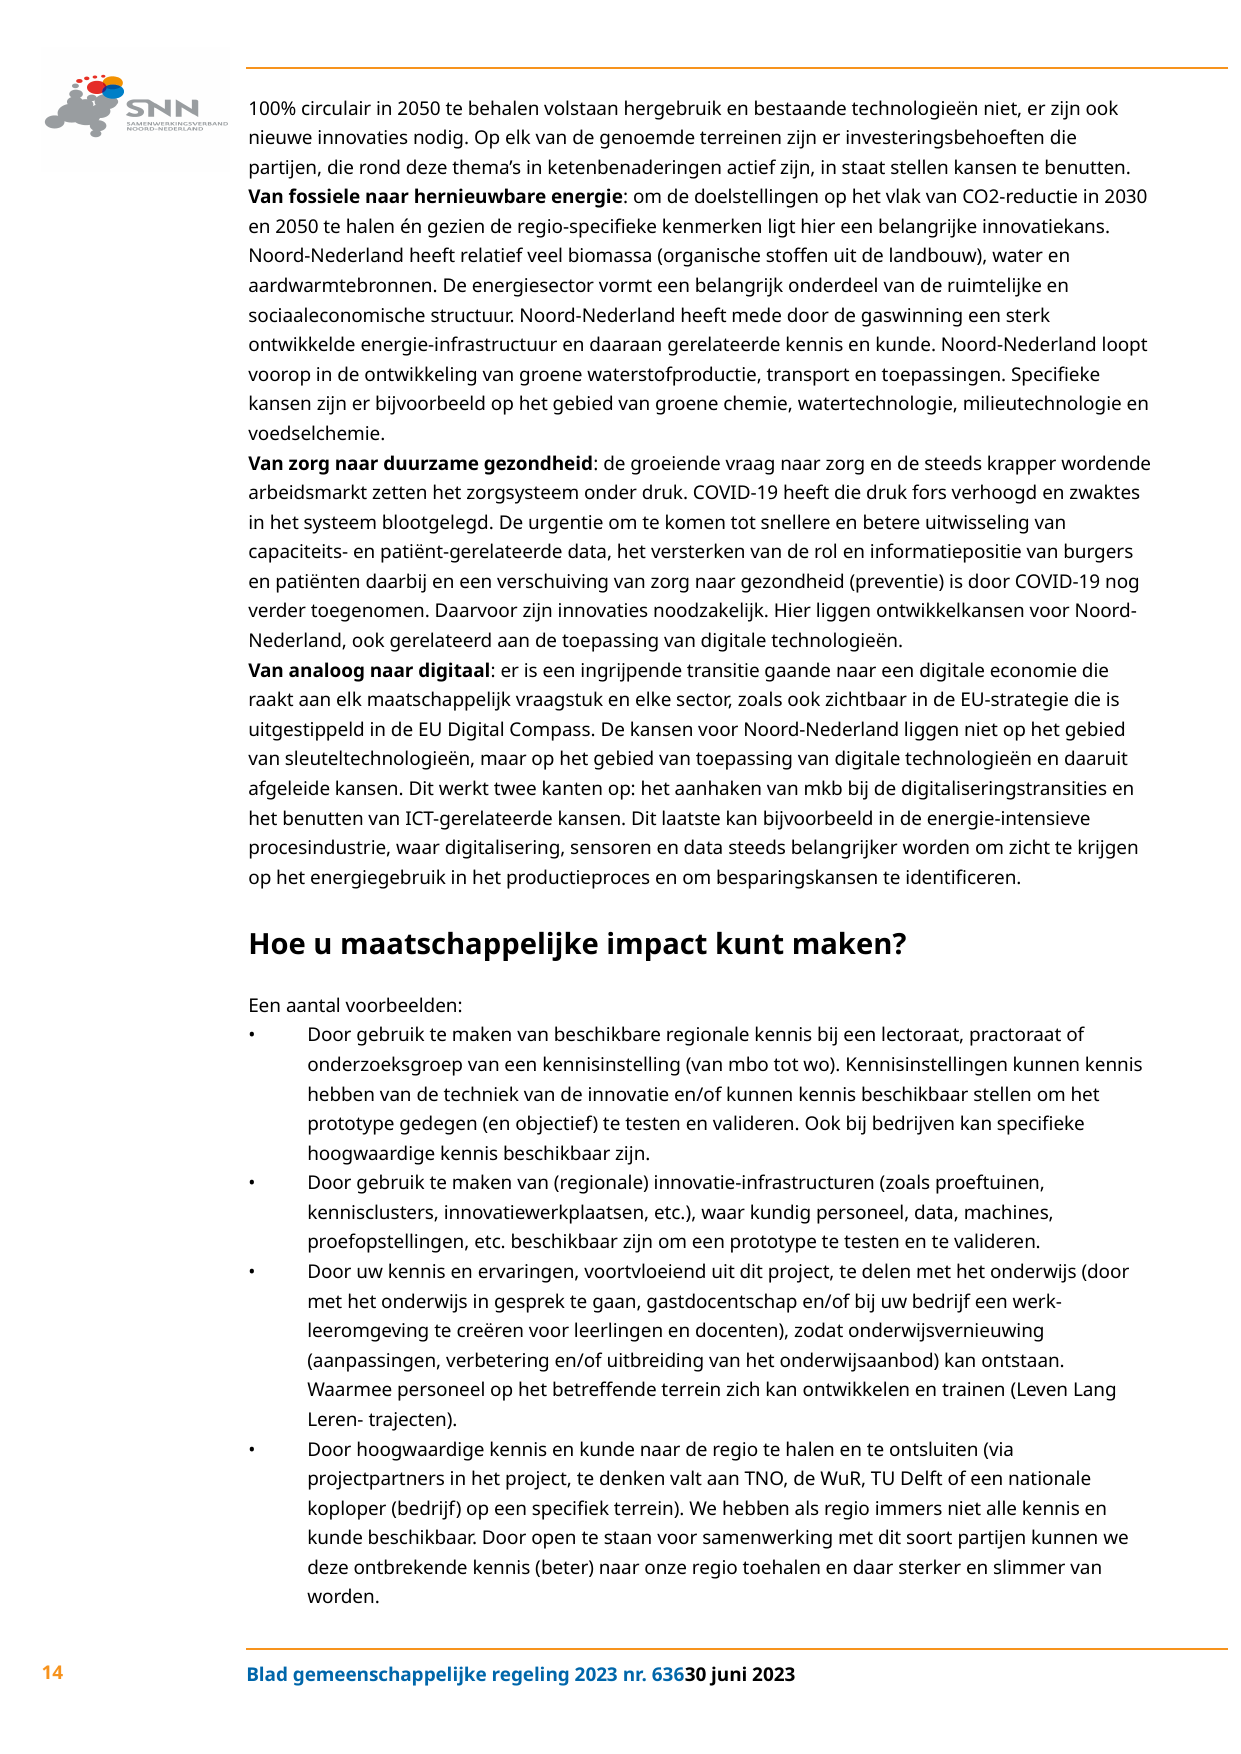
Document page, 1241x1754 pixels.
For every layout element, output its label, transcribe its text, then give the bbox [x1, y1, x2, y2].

text Hoe u maatschappelijke impact kunt maken? [248, 923, 1152, 963]
picture [41, 47, 231, 172]
list Door uw kennis en ervaringen, voortvloeiend uit dit project, te delen met het onderwijs (door met het onderwijs in gesprek te gaan, gastdocentschap en/of bij uw bedrijf een werk-leeromgeving te creëren voor leerlingen en docenten), zodat onderwijsvernieuwing (aanpassingen, verbetering en/of uitbreiding van het onderwijsaanbod) kan ontstaan. Waarmee personeel op het betreffende terrein zich kan ontwikkelen en trainen (Leven Lang Leren- trajecten). [248, 1258, 1152, 1432]
list Door gebruik te maken van beschikbare regionale kennis bij een lectoraat, practoraat of onderzoeksgroep van een kennisinstelling (van mbo tot wo). Kennisinstellingen kunnen kennis hebben van de techniek van de innovatie en/of kunnen kennis beschikbaar stellen om het prototype gedegen (en objectief) te testen en valideren. Ook bij bedrijven kan specifieke hoogwaardige kennis beschikbaar zijn. [248, 1022, 1152, 1166]
text Van zorg naar duurzame gezondheid: de groeiende vraag naar zorg en de steeds krapper wordende arbeidsmarkt zetten het zorgsysteem onder druk. COVID-19 heeft die druk fors verhoogd en zwaktes in het systeem blootgelegd. De urgentie om te komen tot snellere en betere uitwisseling van capaciteits- en patiënt-gerelateerde data, het versterken van de rol en informatiepositie van burgers en patiënten daarbij en een verschuiving van zorg naar gezondheid (preventie) is door COVID-19 nog verder toegenomen. Daarvoor zijn innovaties noodzakelijk. Hier liggen ontwikkelkansen voor Noord-Nederland, ook gerelateerd aan de toepassing van digitale technologieën. [248, 450, 1152, 653]
text Een aantal voorbeelden: [248, 992, 1152, 1018]
list Door gebruik te maken van (regionale) innovatie-infrastructuren (zoals proeftuinen, kennisclusters, innovatiewerkplaatsen, etc.), waar kundig personeel, data, machines, proefopstellingen, etc. beschikbaar zijn om een prototype te testen en te valideren. [248, 1169, 1152, 1254]
list Door hoogwaardige kennis en kunde naar de regio te halen en te ontsluiten (via projectpartners in het project, te denken valt aan TNO, de WuR, TU Delft of een nationale koploper (bedrijf) op een specifiek terrein). We hebben als regio immers niet alle kennis en kunde beschikbaar. Door open te staan voor samenwerking met dit soort partijen kunnen we deze ontbrekende kennis (beter) naar onze regio toehalen en daar sterker en slimmer van worden. [248, 1436, 1152, 1609]
text 100% circulair in 2050 te behalen volstaan hergebruik en bestaande technologieën niet, er zijn ook nieuwe innovaties nodig. Op elk van de genoemde terreinen zijn er investeringsbehoeften die partijen, die rond deze thema’s in ketenbenaderingen actief zijn, in staat stellen kansen te benutten. [248, 95, 1152, 180]
text Van fossiele naar hernieuwbare energie: om de doelstellingen op het vlak van CO2-reductie in 2030 en 2050 te halen én gezien de regio-specifieke kenmerken ligt hier een belangrijke innovatiekans. Noord-Nederland heeft relatief veel biomassa (organische stoffen uit de landbouw), water en aardwarmtebronnen. De energiesector vormt een belangrijk onderdeel van de ruimtelijke en sociaaleconomische structuur. Noord-Nederland heeft mede door de gaswinning een sterk ontwikkelde energie-infrastructuur en daaraan gerelateerde kennis en kunde. Noord-Nederland loopt voorop in de ontwikkeling van groene waterstofproductie, transport en toepassingen. Specifieke kansen zijn er bijvoorbeeld op het gebied van groene chemie, watertechnologie, milieutechnologie en voedselchemie. [248, 183, 1152, 446]
text Van analoog naar digitaal: er is een ingrijpende transitie gaande naar een digitale economie die raakt aan elk maatschappelijk vraagstuk en elke sector, zoals ook zichtbaar in de EU-strategie die is uitgestippeld in de EU Digital Compass. De kansen voor Noord-Nederland liggen niet op het gebied van sleuteltechnologieën, maar op het gebied van toepassing van digitale technologieën en daaruit afgeleide kansen. Dit werkt twee kanten op: het aanhaken van mkb bij de digitaliseringstransities en het benutten van ICT-gerelateerde kansen. Dit laatste kan bijvoorbeeld in de energie-intensieve procesindustrie, waar digitalisering, sensoren en data steeds belangrijker worden om zicht te krijgen op het energiegebruik in het productieproces en om besparingskansen te identificeren. [248, 657, 1152, 890]
